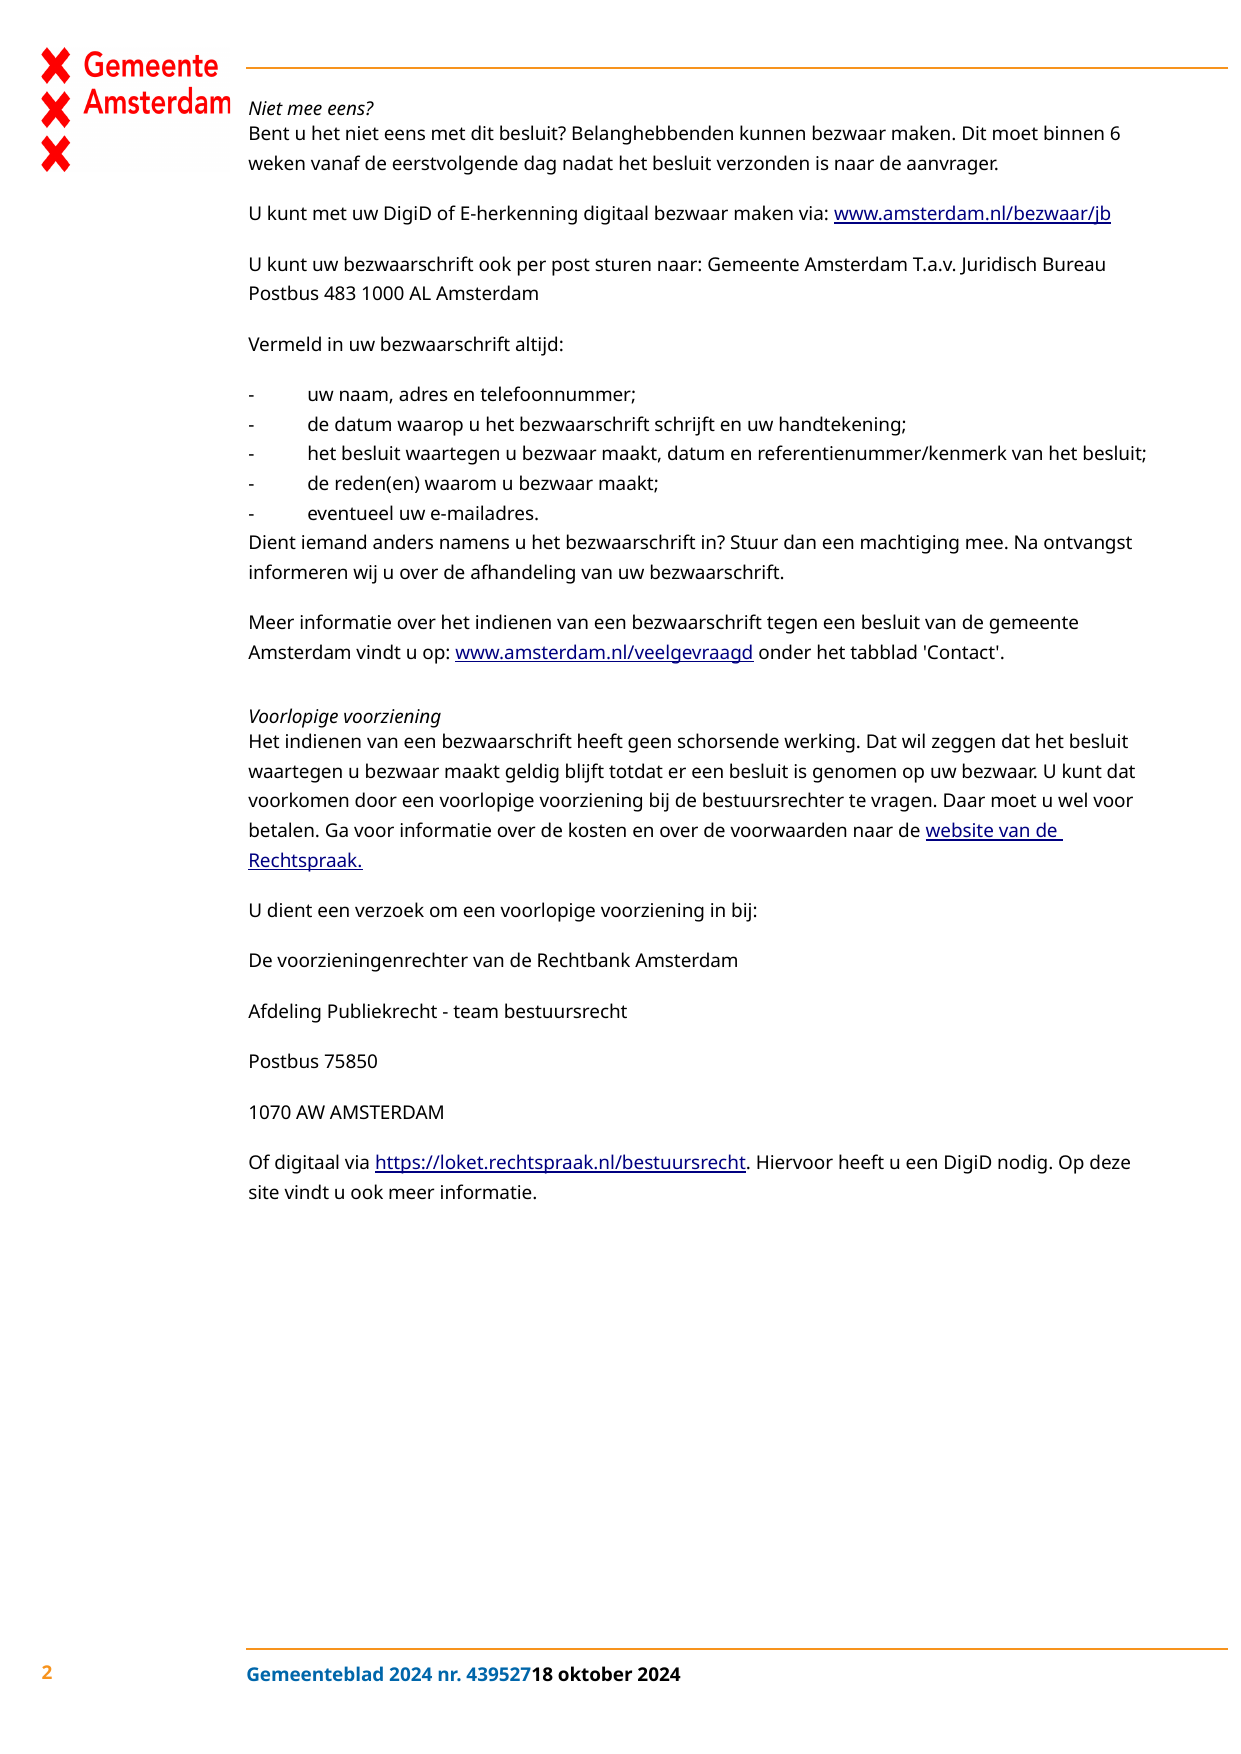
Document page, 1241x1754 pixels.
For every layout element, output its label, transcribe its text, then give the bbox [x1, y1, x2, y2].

text U kunt met uw DigiD of E-herkenning digitaal bezwaar maken via: www.amsterdam.nl/bezwaar/jb [248, 201, 1152, 226]
text 1070 AW AMSTERDAM [248, 1099, 1152, 1125]
text Niet mee eens? [248, 95, 1152, 121]
text Vermeld in uw bezwaarschrift altijd: [248, 331, 1152, 357]
text Meer informatie over het indienen van een bezwaarschrift tegen een besluit van de gemeente Amsterdam vindt u op: www.amsterdam.nl/veelgevraagd onder het tabblad 'Contact'. [248, 609, 1152, 664]
list uw naam, adres en telefoonnummer; [248, 381, 1152, 407]
text U kunt uw bezwaarschrift ook per post sturen naar: Gemeente Amsterdam T.a.v. Juridisch Bureau Postbus 483 1000 AL Amsterdam [248, 251, 1152, 306]
list de datum waarop u het bezwaarschrift schrijft en uw handtekening; [248, 411, 1152, 437]
text Postbus 75850 [248, 1048, 1152, 1074]
text Dient iemand anders namens u het bezwaarschrift in? Stuur dan een machtiging mee. Na ontvangst informeren wij u over de afhandeling van uw bezwaarschrift. [248, 529, 1152, 584]
text Afdeling Publiekrecht - team bestuursrecht [248, 998, 1152, 1024]
list het besluit waartegen u bezwaar maakt, datum en referentienummer/kenmerk van het besluit; [248, 441, 1152, 466]
text Voorlopige voorziening [248, 703, 1152, 728]
list de reden(en) waarom u bezwaar maakt; [248, 470, 1152, 496]
text Bent u het niet eens met dit besluit? Belanghebbenden kunnen bezwaar maken. Dit moet binnen 6 weken vanaf de eerstvolgende dag nadat het besluit verzonden is naar de aanvrager. [248, 121, 1152, 176]
text U dient een verzoek om een voorlopige voorziening in bij: [248, 897, 1152, 923]
text De voorzieningenrechter van de Rechtbank Amsterdam [248, 948, 1152, 973]
list eventueel uw e-mailadres. [248, 500, 1152, 525]
text Of digitaal via https://loket.rechtspraak.nl/bestuursrecht. Hiervoor heeft u een DigiD nodig. Op deze site vindt u ook meer informatie. [248, 1149, 1152, 1205]
text Het indienen van een bezwaarschrift heeft geen schorsende werking. Dat wil zeggen dat het besluit waartegen u bezwaar maakt geldig blijft totdat er een besluit is genomen op uw bezwaar. U kunt dat voorkomen door een voorlopige voorziening bij de bestuursrechter te vragen. Daar moet u wel voor betalen. Ga voor informatie over de kosten en over de voorwaarden naar de website van de Rechtspraak. [248, 728, 1152, 873]
picture [41, 47, 231, 172]
